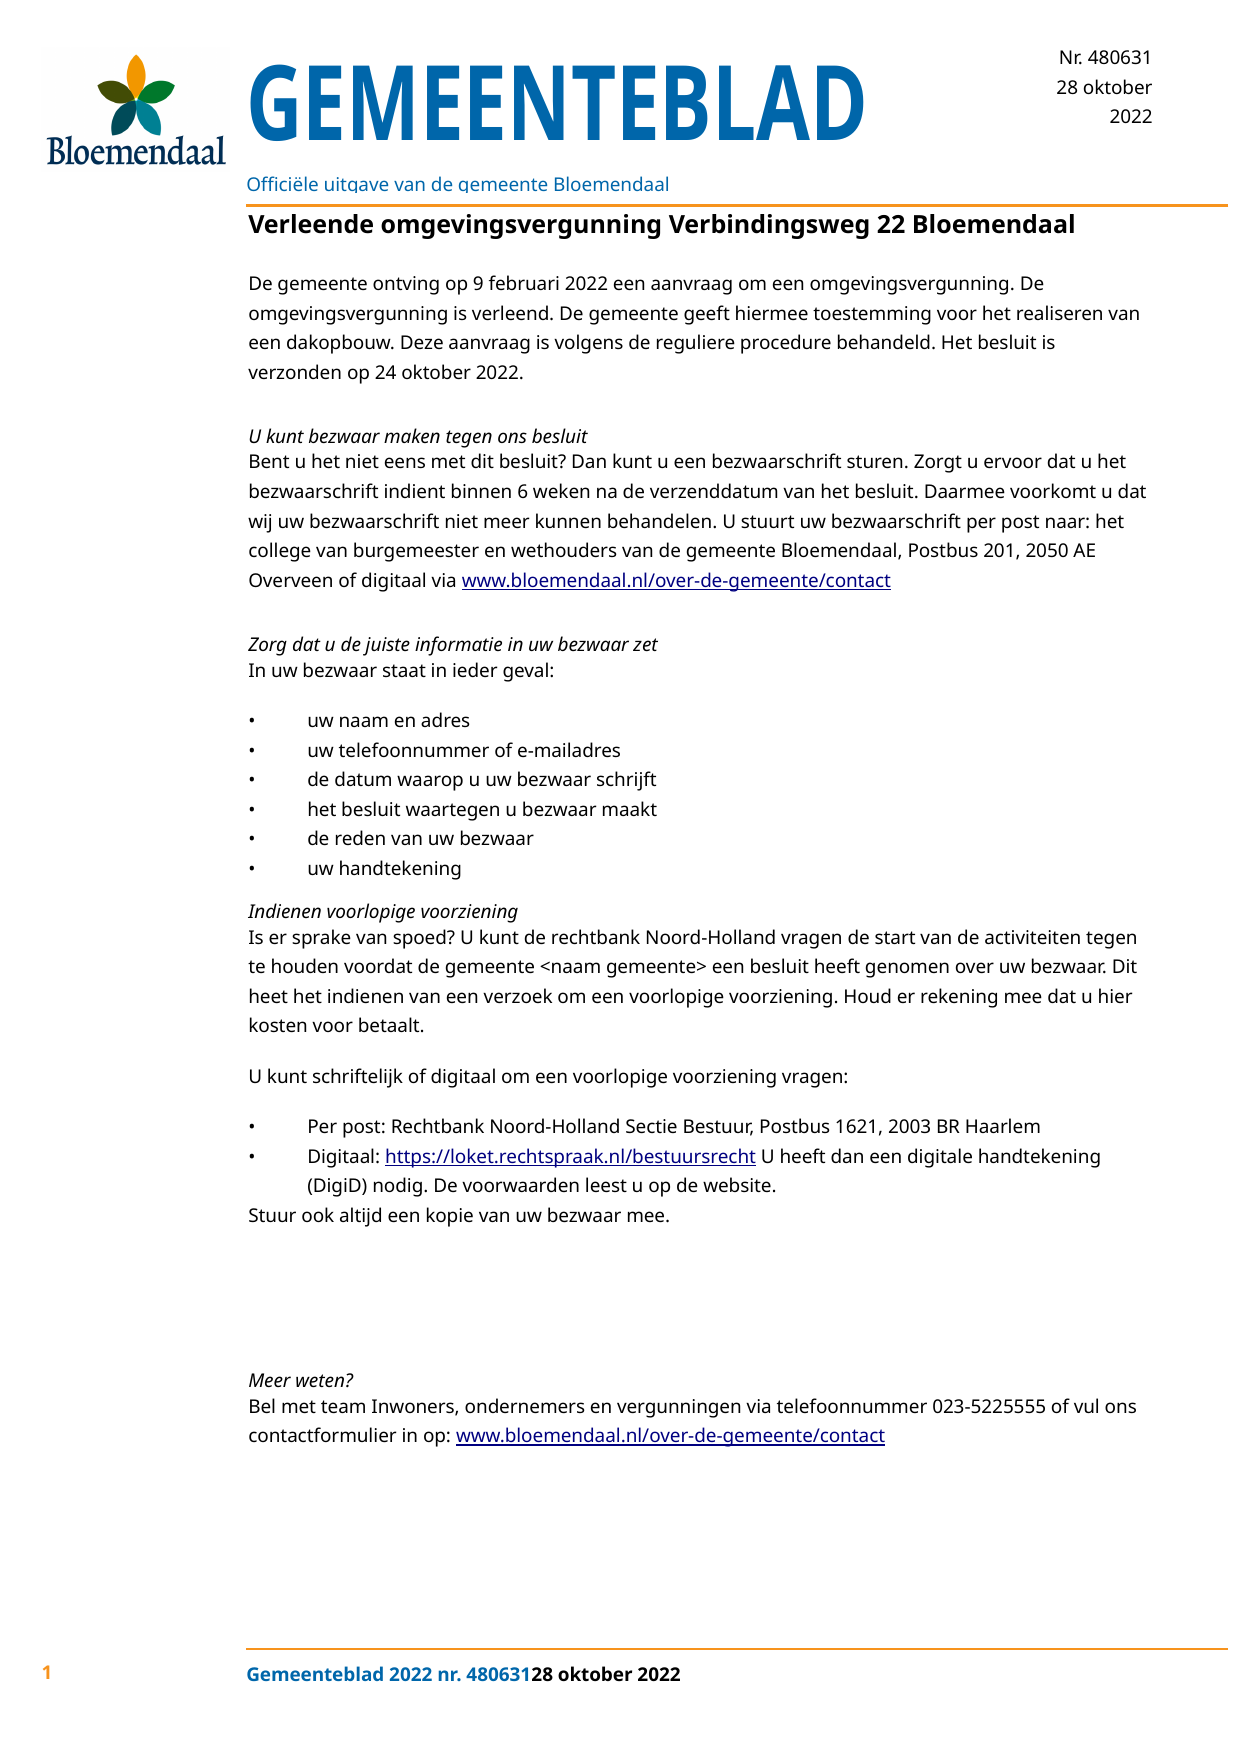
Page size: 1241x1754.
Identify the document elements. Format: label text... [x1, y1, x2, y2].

text Bent u het niet eens met dit besluit? Dan kunt u een bezwaarschrift sturen. Zorgt u ervoor dat u het bezwaarschrift indient binnen 6 weken na de verzenddatum van het besluit. Daarmee voorkomt u dat wij uw bezwaarschrift niet meer kunnen behandelen. U stuurt uw bezwaarschrift per post naar: het college van burgemeester en wethouders van de gemeente Bloemendaal, Postbus 201, 2050 AE Overveen of digitaal via www.bloemendaal.nl/over-de-gemeente/contact [248, 449, 1152, 593]
text Is er sprake van spoed? U kunt de rechtbank Noord-Holland vragen de start van de activiteiten tegen te houden voordat de gemeente <naam gemeente> een besluit heeft genomen over uw bezwaar. Dit heet het indienen van een verzoek om een voorlopige voorziening. Houd er rekening mee dat u hier kosten voor betaalt. [248, 924, 1152, 1038]
text In uw bezwaar staat in ieder geval: [248, 657, 1152, 682]
list de reden van uw bezwaar [248, 826, 1152, 851]
picture [41, 47, 231, 172]
text Verleende omgevingsvergunning Verbindingsweg 22 Bloemendaal [248, 207, 1152, 241]
list uw naam en adres [248, 707, 1152, 733]
text U kunt bezwaar maken tegen ons besluit [248, 423, 1152, 449]
text Zorg dat u de juiste informatie in uw bezwaar zet [248, 631, 1152, 657]
text Stuur ook altijd een kopie van uw bezwaar mee. [248, 1202, 1152, 1228]
text Bel met team Inwoners, ondernemers en vergunningen via telefoonnummer 023-5225555 of vul ons contactformulier in op: www.bloemendaal.nl/over-de-gemeente/contact [248, 1393, 1152, 1448]
text Meer weten? [248, 1367, 1152, 1393]
text U kunt schriftelijk of digitaal om een voorlopige voorziening vragen: [248, 1063, 1152, 1089]
list Per post: Rechtbank Noord-Holland Sectie Bestuur, Postbus 1621, 2003 BR Haarlem [248, 1113, 1152, 1139]
list Digitaal: https://loket.rechtspraak.nl/bestuursrecht U heeft dan een digitale handtekening (DigiD) nodig. De voorwaarden leest u op de website. [248, 1143, 1152, 1198]
list uw handtekening [248, 855, 1152, 881]
text De gemeente ontving op 9 februari 2022 een aanvraag om een omgevingsvergunning. De omgevingsvergunning is verleend. De gemeente geeft hiermee toestemming voor het realiseren van een dakopbouw. Deze aanvraag is volgens de reguliere procedure behandeld. Het besluit is verzonden op 24 oktober 2022. [248, 270, 1152, 385]
list uw telefoonnummer of e-mailadres [248, 737, 1152, 762]
list het besluit waartegen u bezwaar maakt [248, 796, 1152, 822]
list de datum waarop u uw bezwaar schrijft [248, 766, 1152, 792]
text Indienen voorlopige voorziening [248, 898, 1152, 924]
